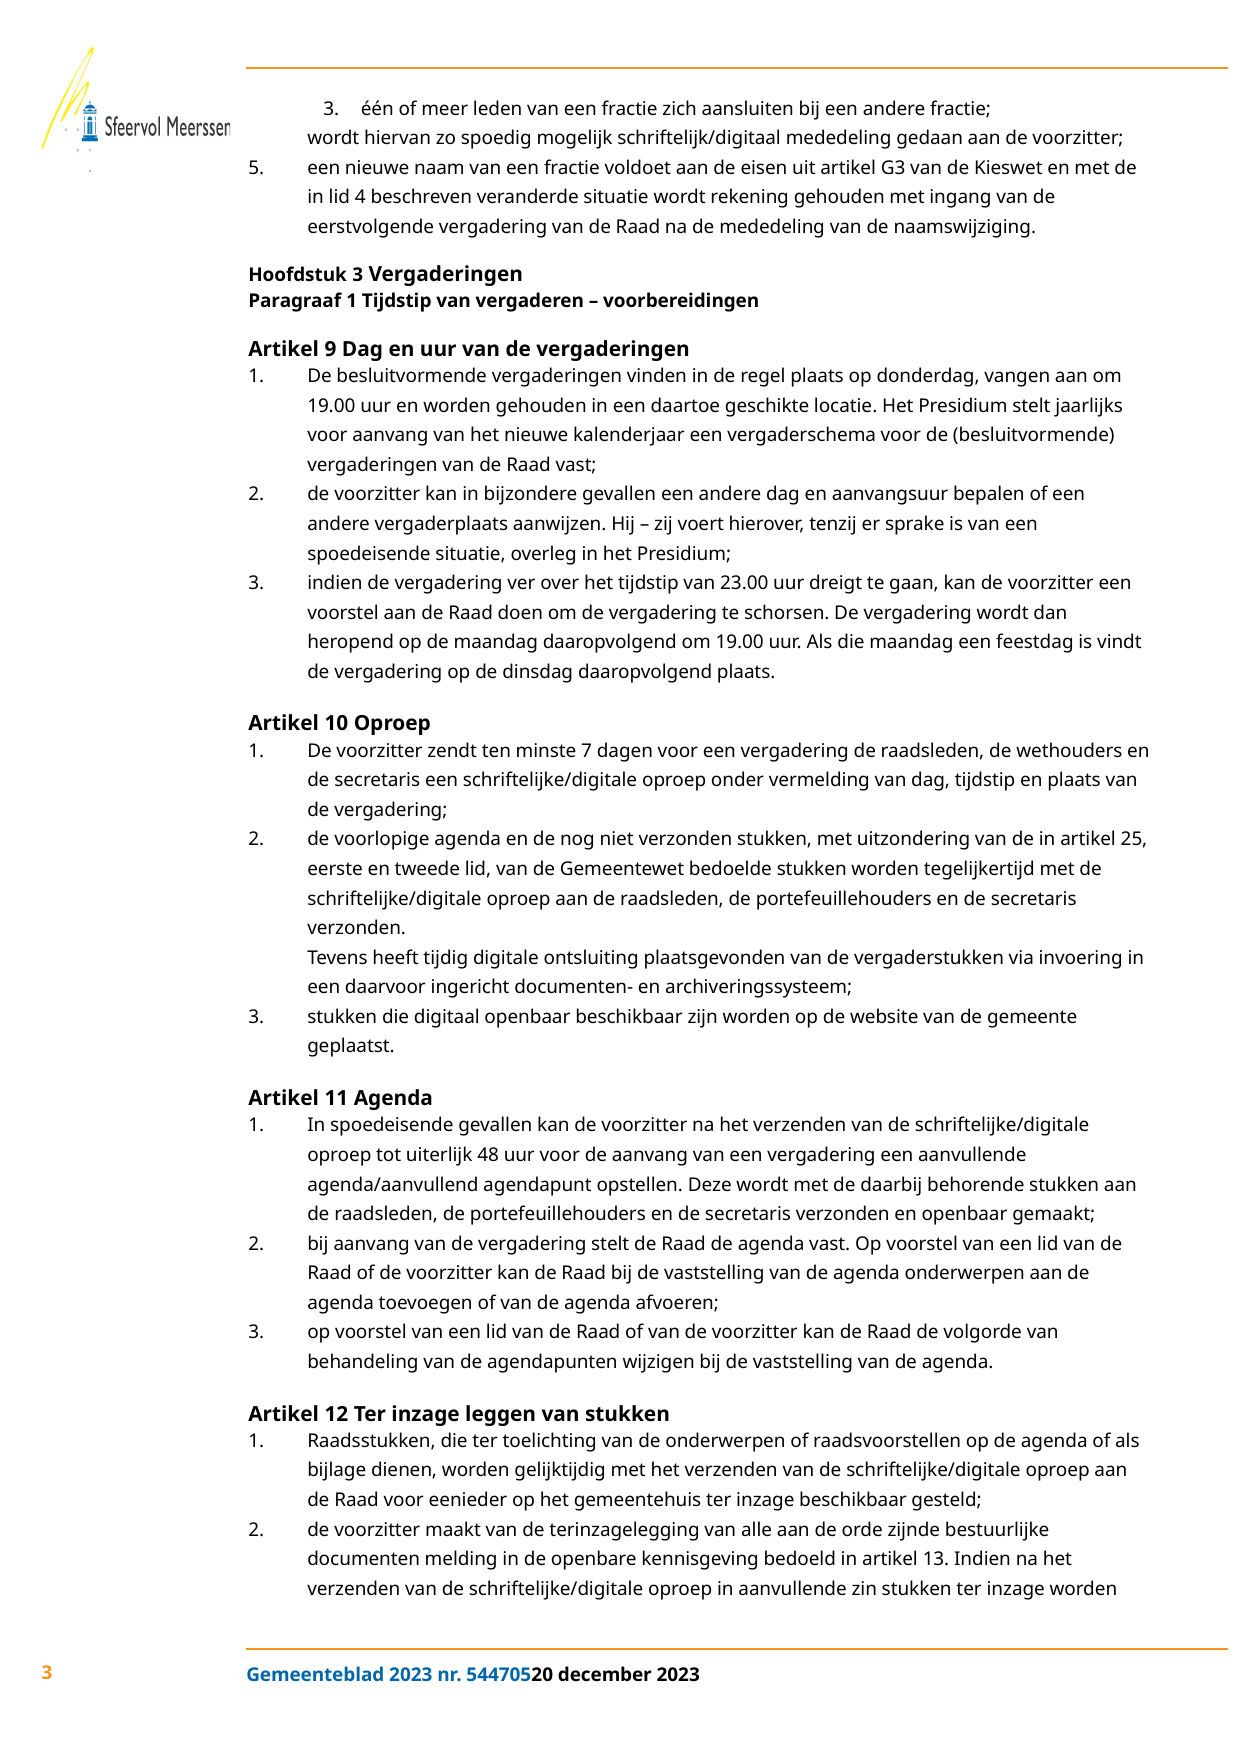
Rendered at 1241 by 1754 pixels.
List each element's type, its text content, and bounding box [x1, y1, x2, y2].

list bij aanvang van de vergadering stelt de Raad de agenda vast. Op voorstel van een lid van de Raad of de voorzitter kan de Raad bij de vaststelling van de agenda onderwerpen aan de agenda toevoegen of van de agenda afvoeren; [248, 1230, 1152, 1315]
list In spoedeisende gevallen kan de voorzitter na het verzenden van de schriftelijke/digitale oproep tot uiterlijk 48 uur voor de aanvang van een vergadering een aanvullende agenda/aanvullend agendapunt opstellen. Deze wordt met de daarbij behorende stukken aan de raadsleden, de portefeuillehouders en de secretaris verzonden en openbaar gemaakt; [248, 1112, 1152, 1226]
text Paragraaf 1 Tijdstip van vergaderen – voorbereidingen [248, 287, 1152, 313]
text Artikel 9 Dag en uur van de vergaderingen [248, 334, 1152, 362]
text Artikel 12 Ter inzage leggen van stukken [248, 1399, 1152, 1427]
list de voorlopige agenda en de nog niet verzonden stukken, met uitzondering van de in artikel 25, eerste en tweede lid, van de Gemeentewet bedoelde stukken worden tegelijkertijd met de schriftelijke/digitale oproep aan de raadsleden, de portefeuillehouders en de secretaris verzonden. [248, 826, 1152, 940]
list op voorstel van een lid van de Raad of van de voorzitter kan de Raad de volgorde van behandeling van de agendapunten wijzigen bij de vaststelling van de agenda. [248, 1319, 1152, 1374]
list Raadsstukken, die ter toelichting van de onderwerpen of raadsvoorstellen op de agenda of als bijlage dienen, worden gelijktijdig met het verzenden van de schriftelijke/digitale oproep aan de Raad voor eenieder op het gemeentehuis ter inzage beschikbaar gesteld; [248, 1427, 1152, 1512]
list Tevens heeft tijdig digitale ontsluiting plaatsgevonden van de vergaderstukken via invoering in een daarvoor ingericht documenten- en archiveringssysteem; [248, 944, 1152, 999]
list de voorzitter kan in bijzondere gevallen een andere dag en aanvangsuur bepalen of een andere vergaderplaats aanwijzen. Hij – zij voert hierover, tenzij er sprake is van een spoedeisende situatie, overleg in het Presidium; [248, 481, 1152, 565]
list een nieuwe naam van een fractie voldoet aan de eisen uit artikel G3 van de Kieswet en met de in lid 4 beschreven veranderde situatie wordt rekening gehouden met ingang van de eerstvolgende vergadering van de Raad na de mededeling van de naamswijziging. [248, 154, 1152, 239]
list De voorzitter zendt ten minste 7 dagen voor een vergadering de raadsleden, de wethouders en de secretaris een schriftelijke/digitale oproep onder vermelding van dag, tijdstip en plaats van de vergadering; [248, 737, 1152, 822]
picture [41, 47, 231, 172]
list de voorzitter maakt van de terinzagelegging van alle aan de orde zijnde bestuurlijke documenten melding in de openbare kennisgeving bedoeld in artikel 13. Indien na het verzenden van de schriftelijke/digitale oproep in aanvullende zin stukken ter inzage worden [248, 1516, 1152, 1601]
list De besluitvormende vergaderingen vinden in de regel plaats op donderdag, vangen aan om 19.00 uur en worden gehouden in een daartoe geschikte locatie. Het Presidium stelt jaarlijks voor aanvang van het nieuwe kalenderjaar een vergaderschema voor de (besluitvormende) vergaderingen van de Raad vast; [248, 362, 1152, 477]
text Artikel 11 Agenda [248, 1083, 1152, 1112]
text Hoofdstuk 3 Vergaderingen [248, 259, 1152, 287]
text Artikel 10 Oproep [248, 708, 1152, 737]
list één of meer leden van een fractie zich aansluiten bij een andere fractie; [323, 95, 1152, 121]
list stukken die digitaal openbaar beschikbaar zijn worden op de website van de gemeente geplaatst. [248, 1003, 1152, 1058]
list indien de vergadering ver over het tijdstip van 23.00 uur dreigt te gaan, kan de voorzitter een voorstel aan de Raad doen om de vergadering te schorsen. De vergadering wordt dan heropend op de maandag daaropvolgend om 19.00 uur. Als die maandag een feestdag is vindt de vergadering op de dinsdag daaropvolgend plaats. [248, 569, 1152, 684]
list wordt hiervan zo spoedig mogelijk schriftelijk/digitaal mededeling gedaan aan de voorzitter; [248, 124, 1152, 150]
